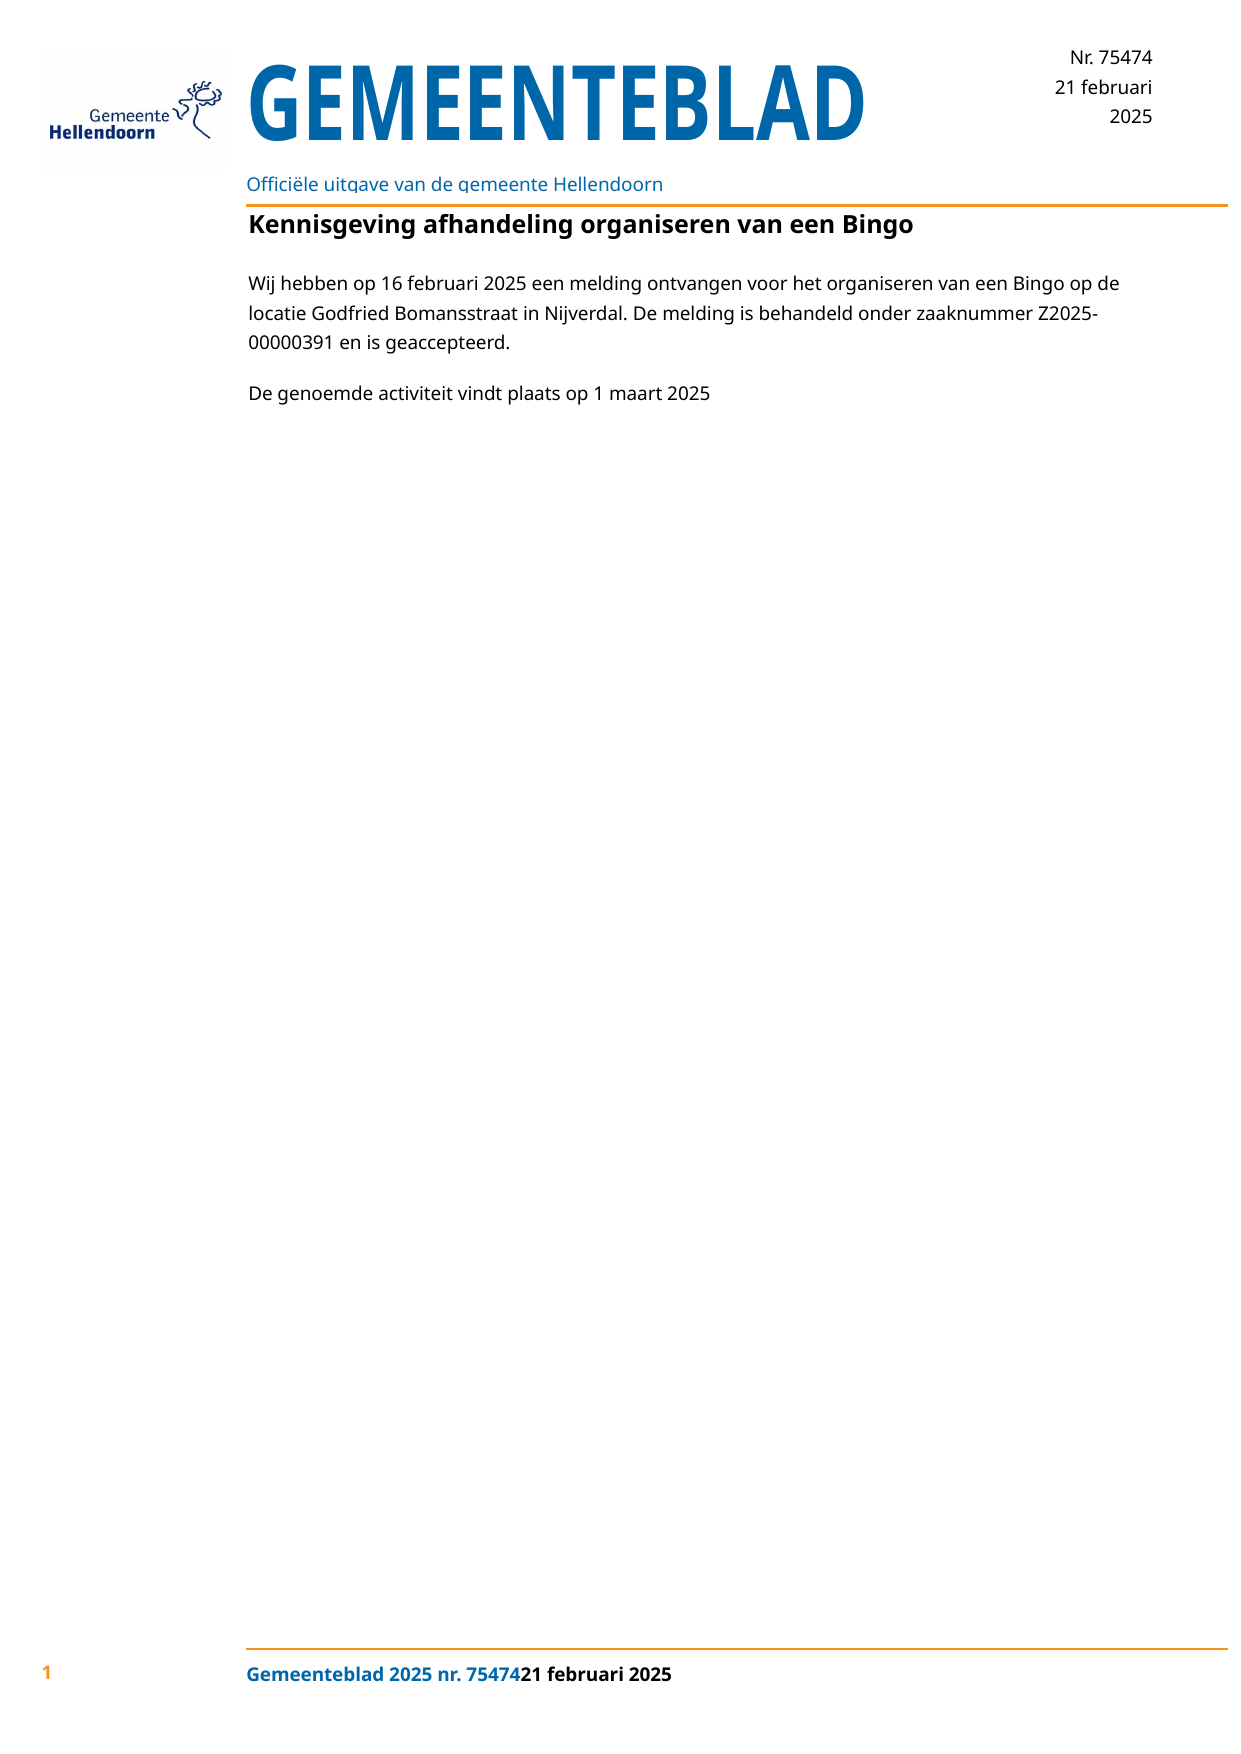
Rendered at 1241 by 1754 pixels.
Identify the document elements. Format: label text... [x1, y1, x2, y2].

picture [41, 47, 231, 172]
text Wij hebben op 16 februari 2025 een melding ontvangen voor het organiseren van een Bingo op de locatie Godfried Bomansstraat in Nijverdal. De melding is behandeld onder zaaknummer Z2025-00000391 en is geaccepteerd. [248, 270, 1152, 355]
text De genoemde activiteit vindt plaats op 1 maart 2025 [248, 380, 1152, 406]
text Kennisgeving afhandeling organiseren van een Bingo [248, 207, 1152, 241]
